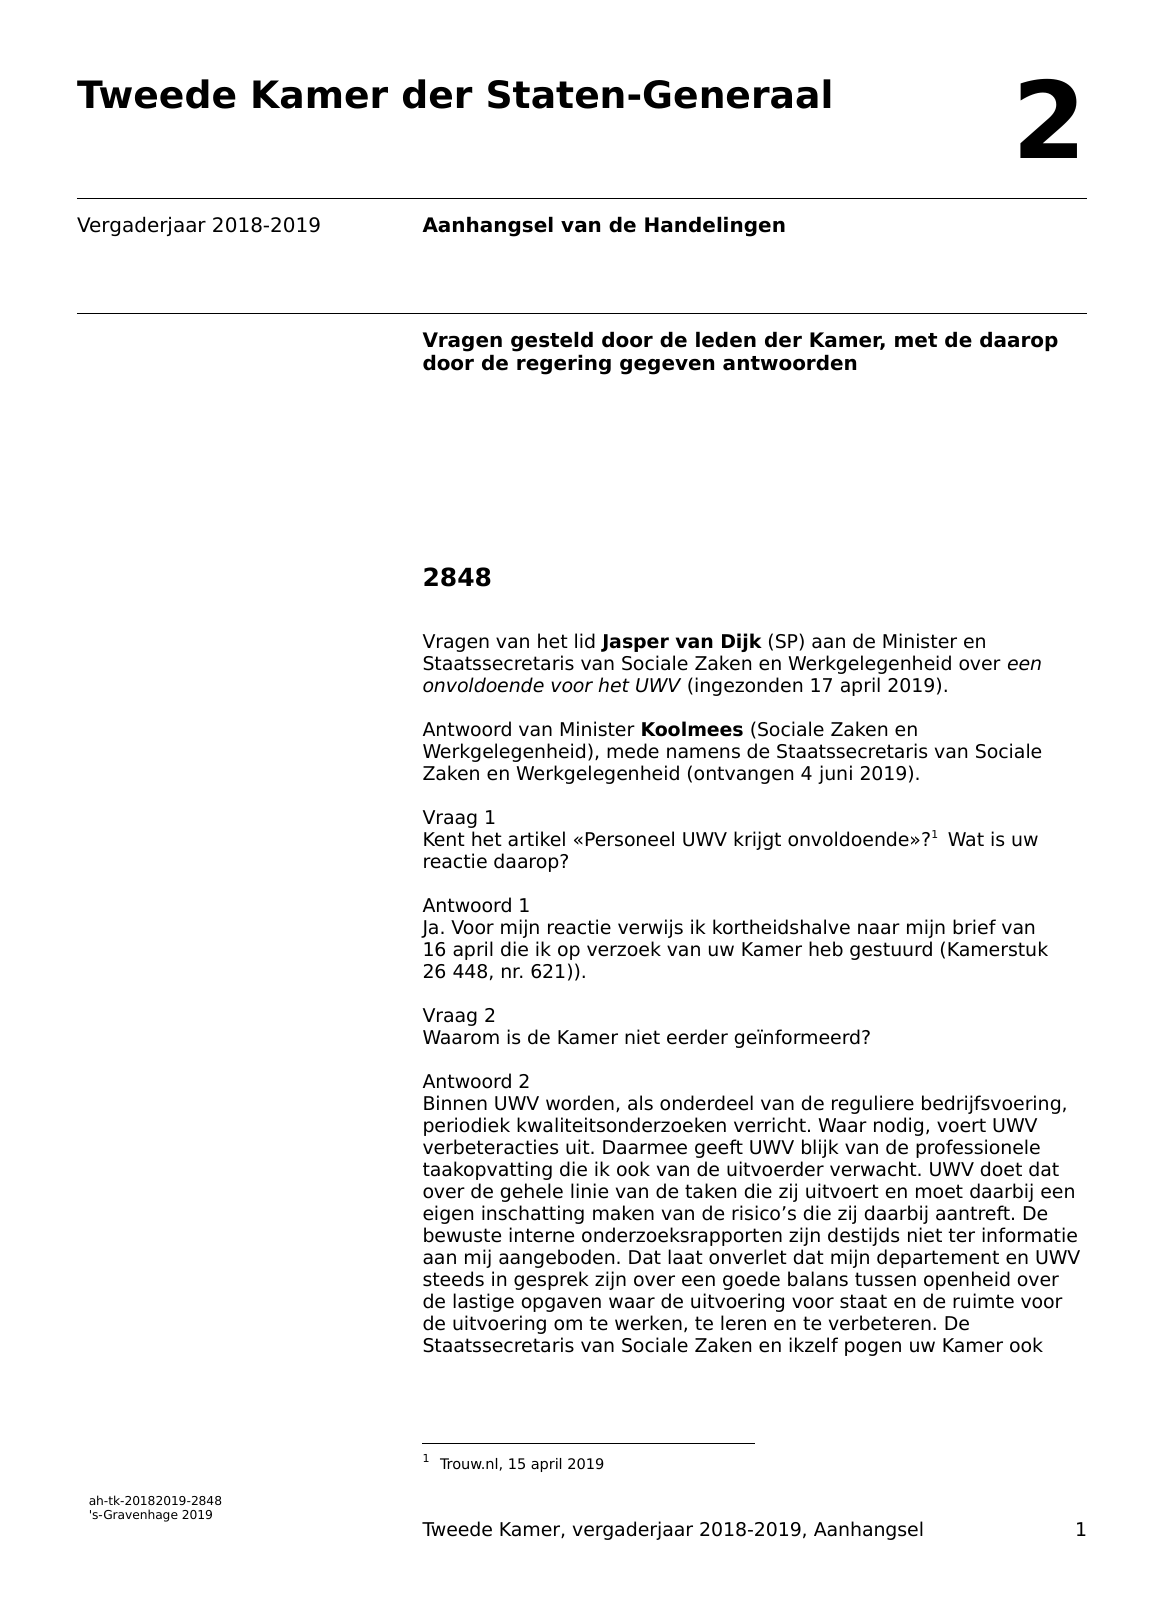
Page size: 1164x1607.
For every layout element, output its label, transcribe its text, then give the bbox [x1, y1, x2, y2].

text Antwoord 1 [422, 895, 1087, 917]
text Kent het artikel «Personeel UWV krijgt onvoldoende»? Wat is uw reactie daarop? [422, 829, 1087, 873]
text 's-Gravenhage 2019 [88, 1508, 323, 1522]
table_cell Vragen gesteld door de leden der Kamer, met de daarop door de regering gegeven antwoorden [422, 314, 1087, 376]
text Antwoord 2 [422, 1071, 1087, 1093]
table_header Tweede Kamer der Staten-Generaal [77, 59, 886, 198]
text ah-tk-20182019-2848 [88, 1494, 323, 1508]
table_cell Vergaderjaar 2018-2019 [77, 199, 422, 313]
text Vragen van het lid Jasper van Dijk (SP) aan de Minister en Staatssecretaris van Sociale Zaken en Werkgelegenheid over een onvoldoende voor het UWV (ingezonden 17 april 2019). [422, 631, 1087, 697]
text Vraag 2 [422, 1005, 1087, 1027]
table_header 2 [886, 59, 1087, 198]
text Vraag 1 [422, 807, 1087, 829]
text Waarom is de Kamer niet eerder geïnformeerd? [422, 1027, 1087, 1049]
text Ja. Voor mijn reactie verwijs ik kortheidshalve naar mijn brief van 16 april die ik op verzoek van uw Kamer heb gestuurd (Kamerstuk 26 448, nr. 621)). [422, 917, 1087, 983]
table_cell [77, 314, 422, 376]
text Antwoord van Minister Koolmees (Sociale Zaken en Werkgelegenheid), mede namens de Staatssecretaris van Sociale Zaken en Werkgelegenheid (ontvangen 4 juni 2019). [422, 719, 1087, 785]
text Binnen UWV worden, als onderdeel van de reguliere bedrijfsvoering, periodiek kwaliteitsonderzoeken verricht. Waar nodig, voert UWV verbeteracties uit. Daarmee geeft UWV blijk van de professionele taakopvatting die ik ook van de uitvoerder verwacht. UWV doet dat over de gehele linie van de taken die zij uitvoert en moet daarbij een eigen inschatting maken van de risico’s die zij daarbij aantreft. De bewuste interne onderzoeksrapporten zijn destijds niet ter informatie aan mij aangeboden. Dat laat onverlet dat mijn departement en UWV steeds in gesprek zijn over een goede balans tussen openheid over de lastige opgaven waar de uitvoering voor staat en de ruimte voor de uitvoering om te werken, te leren en te verbeteren. De Staatssecretaris van Sociale Zaken en ikzelf pogen uw Kamer ook [422, 1093, 1087, 1357]
table_cell Aanhangsel van de Handelingen [422, 199, 1087, 313]
text 2848 [422, 563, 1087, 592]
text Trouw.nl, 15 april 2019 [422, 1452, 1087, 1474]
